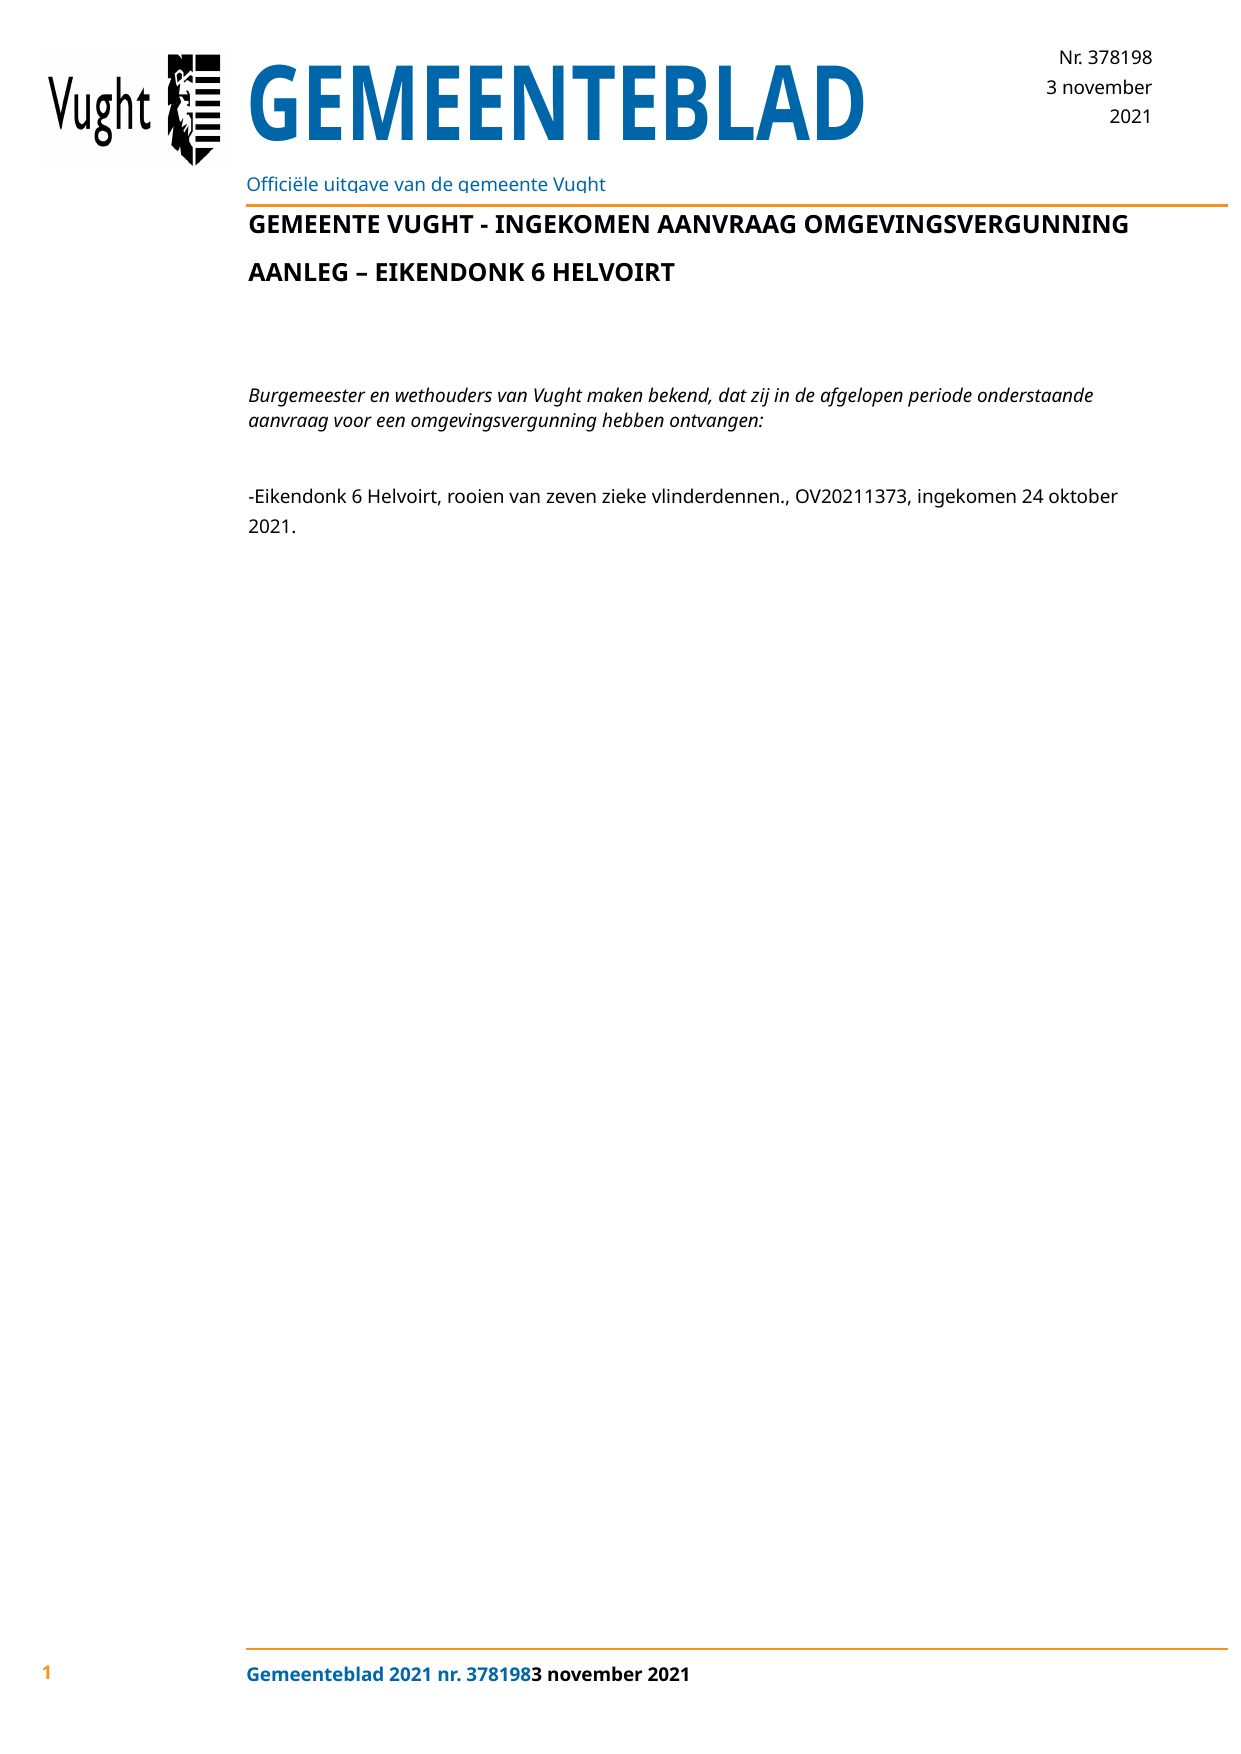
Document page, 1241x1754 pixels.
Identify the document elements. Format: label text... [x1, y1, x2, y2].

text Burgemeester en wethouders van Vught maken bekend, dat zij in de afgelopen periode onderstaande aanvraag voor een omgevingsvergunning hebben ontvangen: [248, 382, 1152, 433]
picture [41, 47, 231, 172]
text GEMEENTE VUGHT - INGEKOMEN AANVRAAG OMGEVINGSVERGUNNING AANLEG – EIKENDONK 6 HELVOIRT [248, 207, 1152, 288]
text -Eikendonk 6 Helvoirt, rooien van zeven zieke vlinderdennen., OV20211373, ingekomen 24 oktober 2021. [248, 484, 1152, 539]
